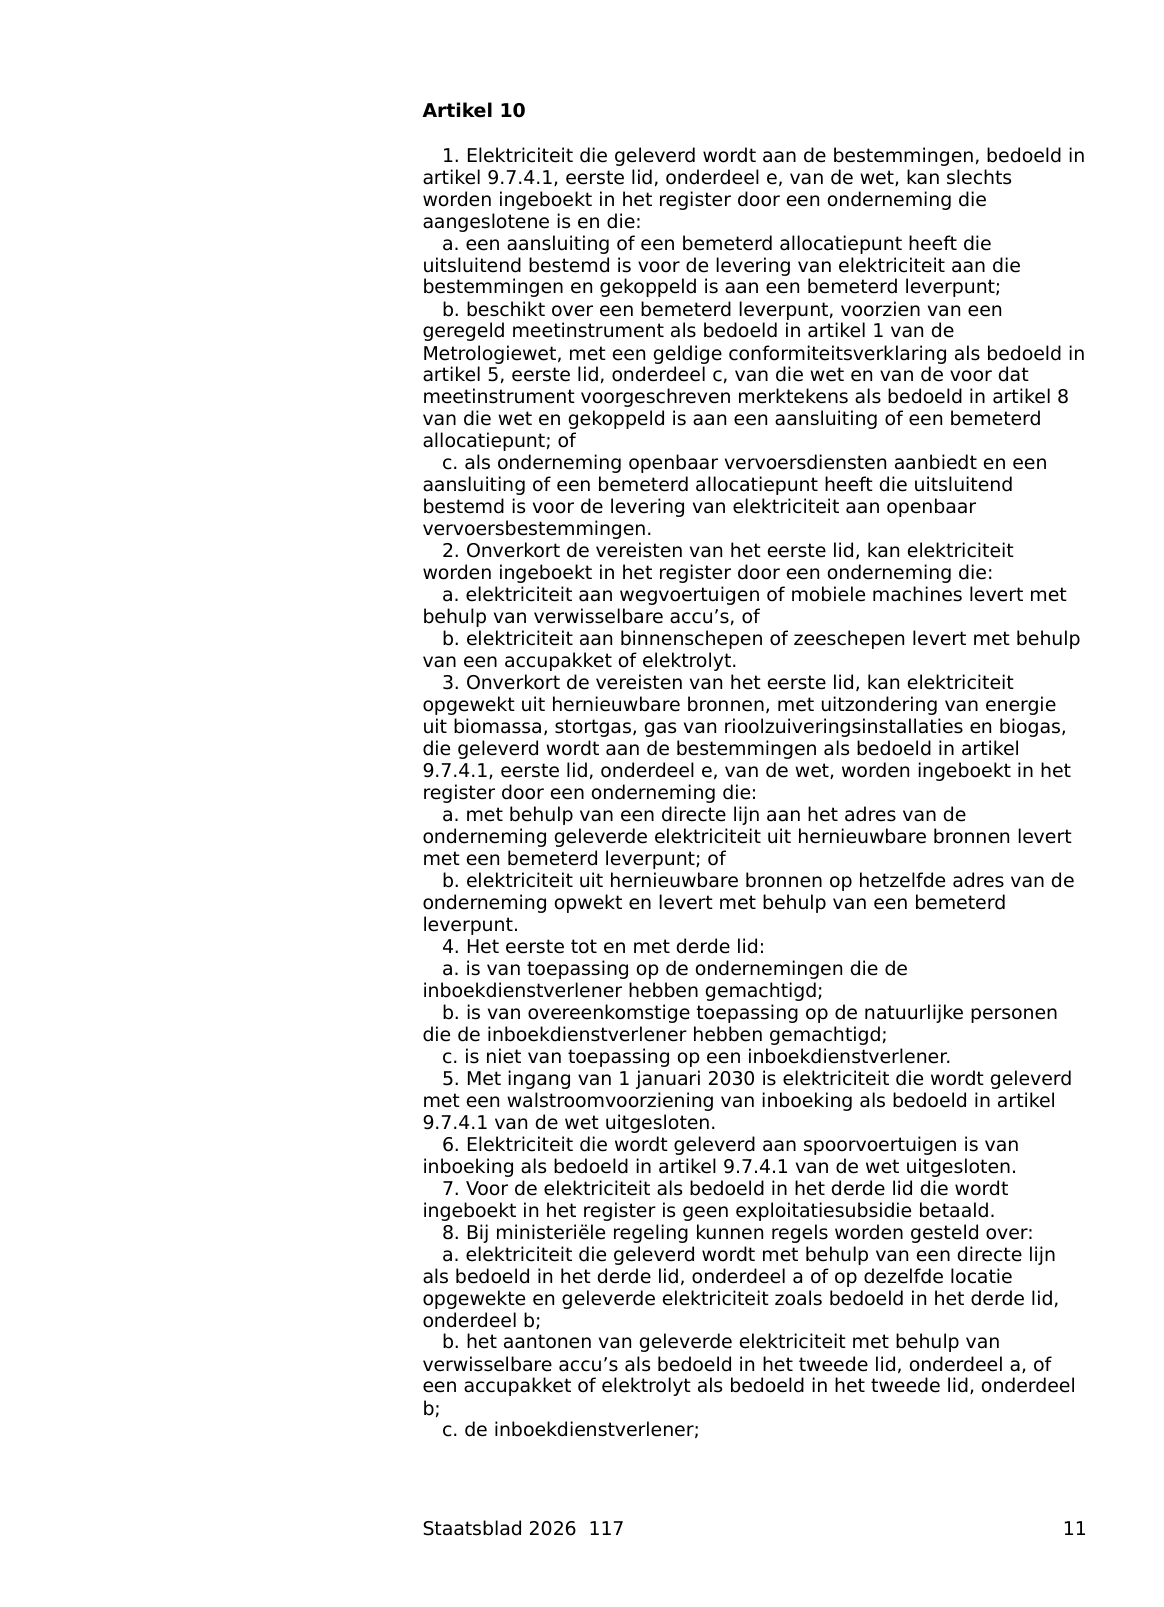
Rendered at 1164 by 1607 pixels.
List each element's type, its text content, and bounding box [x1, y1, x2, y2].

text a. is van toepassing op de ondernemingen die de inboekdienstverlener hebben gemachtigd; [422, 958, 1087, 1002]
text b. is van overeenkomstige toepassing op de natuurlijke personen die de inboekdienstverlener hebben gemachtigd; [422, 1002, 1087, 1046]
text 7. Voor de elektriciteit als bedoeld in het derde lid die wordt ingeboekt in het register is geen exploitatiesubsidie betaald. [422, 1178, 1087, 1222]
text b. het aantonen van geleverde elektriciteit met behulp van verwisselbare accu’s als bedoeld in het tweede lid, onderdeel a, of een accupakket of elektrolyt als bedoeld in het tweede lid, onderdeel b; [422, 1331, 1087, 1419]
subtitle Artikel 10 [422, 100, 1087, 122]
text a. elektriciteit aan wegvoertuigen of mobiele machines levert met behulp van verwisselbare accu’s, of [422, 584, 1087, 628]
text a. elektriciteit die geleverd wordt met behulp van een directe lijn als bedoeld in het derde lid, onderdeel a of op dezelfde locatie opgewekte en geleverde elektriciteit zoals bedoeld in het derde lid, onderdeel b; [422, 1243, 1087, 1331]
text 1. Elektriciteit die geleverd wordt aan de bestemmingen, bedoeld in artikel 9.7.4.1, eerste lid, onderdeel e, van de wet, kan slechts worden ingeboekt in het register door een onderneming die aangeslotene is en die: [422, 144, 1087, 232]
text 2. Onverkort de vereisten van het eerste lid, kan elektriciteit worden ingeboekt in het register door een onderneming die: [422, 540, 1087, 584]
text 6. Elektriciteit die wordt geleverd aan spoorvoertuigen is van inboeking als bedoeld in artikel 9.7.4.1 van de wet uitgesloten. [422, 1134, 1087, 1178]
text b. elektriciteit uit hernieuwbare bronnen op hetzelfde adres van de onderneming opwekt en levert met behulp van een bemeterd leverpunt. [422, 870, 1087, 936]
text a. met behulp van een directe lijn aan het adres van de onderneming geleverde elektriciteit uit hernieuwbare bronnen levert met een bemeterd leverpunt; of [422, 804, 1087, 870]
text 8. Bij ministeriële regeling kunnen regels worden gesteld over: [422, 1222, 1087, 1243]
text a. een aansluiting of een bemeterd allocatiepunt heeft die uitsluitend bestemd is voor de levering van elektriciteit aan die bestemmingen en gekoppeld is aan een bemeterd leverpunt; [422, 232, 1087, 298]
text 3. Onverkort de vereisten van het eerste lid, kan elektriciteit opgewekt uit hernieuwbare bronnen, met uitzondering van energie uit biomassa, stortgas, gas van rioolzuiveringsinstallaties en biogas, die geleverd wordt aan de bestemmingen als bedoeld in artikel 9.7.4.1, eerste lid, onderdeel e, van de wet, worden ingeboekt in het register door een onderneming die: [422, 672, 1087, 804]
text b. beschikt over een bemeterd leverpunt, voorzien van een geregeld meetinstrument als bedoeld in artikel 1 van de Metrologiewet, met een geldige conformiteitsverklaring als bedoeld in artikel 5, eerste lid, onderdeel c, van die wet en van de voor dat meetinstrument voorgeschreven merktekens als bedoeld in artikel 8 van die wet en gekoppeld is aan een aansluiting of een bemeterd allocatiepunt; of [422, 298, 1087, 452]
text c. als onderneming openbaar vervoersdiensten aanbiedt en een aansluiting of een bemeterd allocatiepunt heeft die uitsluitend bestemd is voor de levering van elektriciteit aan openbaar vervoersbestemmingen. [422, 452, 1087, 540]
text c. is niet van toepassing op een inboekdienstverlener. [422, 1046, 1087, 1068]
text c. de inboekdienstverlener; [422, 1419, 1087, 1441]
text b. elektriciteit aan binnenschepen of zeeschepen levert met behulp van een accupakket of elektrolyt. [422, 628, 1087, 672]
text 5. Met ingang van 1 januari 2030 is elektriciteit die wordt geleverd met een walstroomvoorziening van inboeking als bedoeld in artikel 9.7.4.1 van de wet uitgesloten. [422, 1068, 1087, 1134]
text 4. Het eerste tot en met derde lid: [422, 936, 1087, 958]
